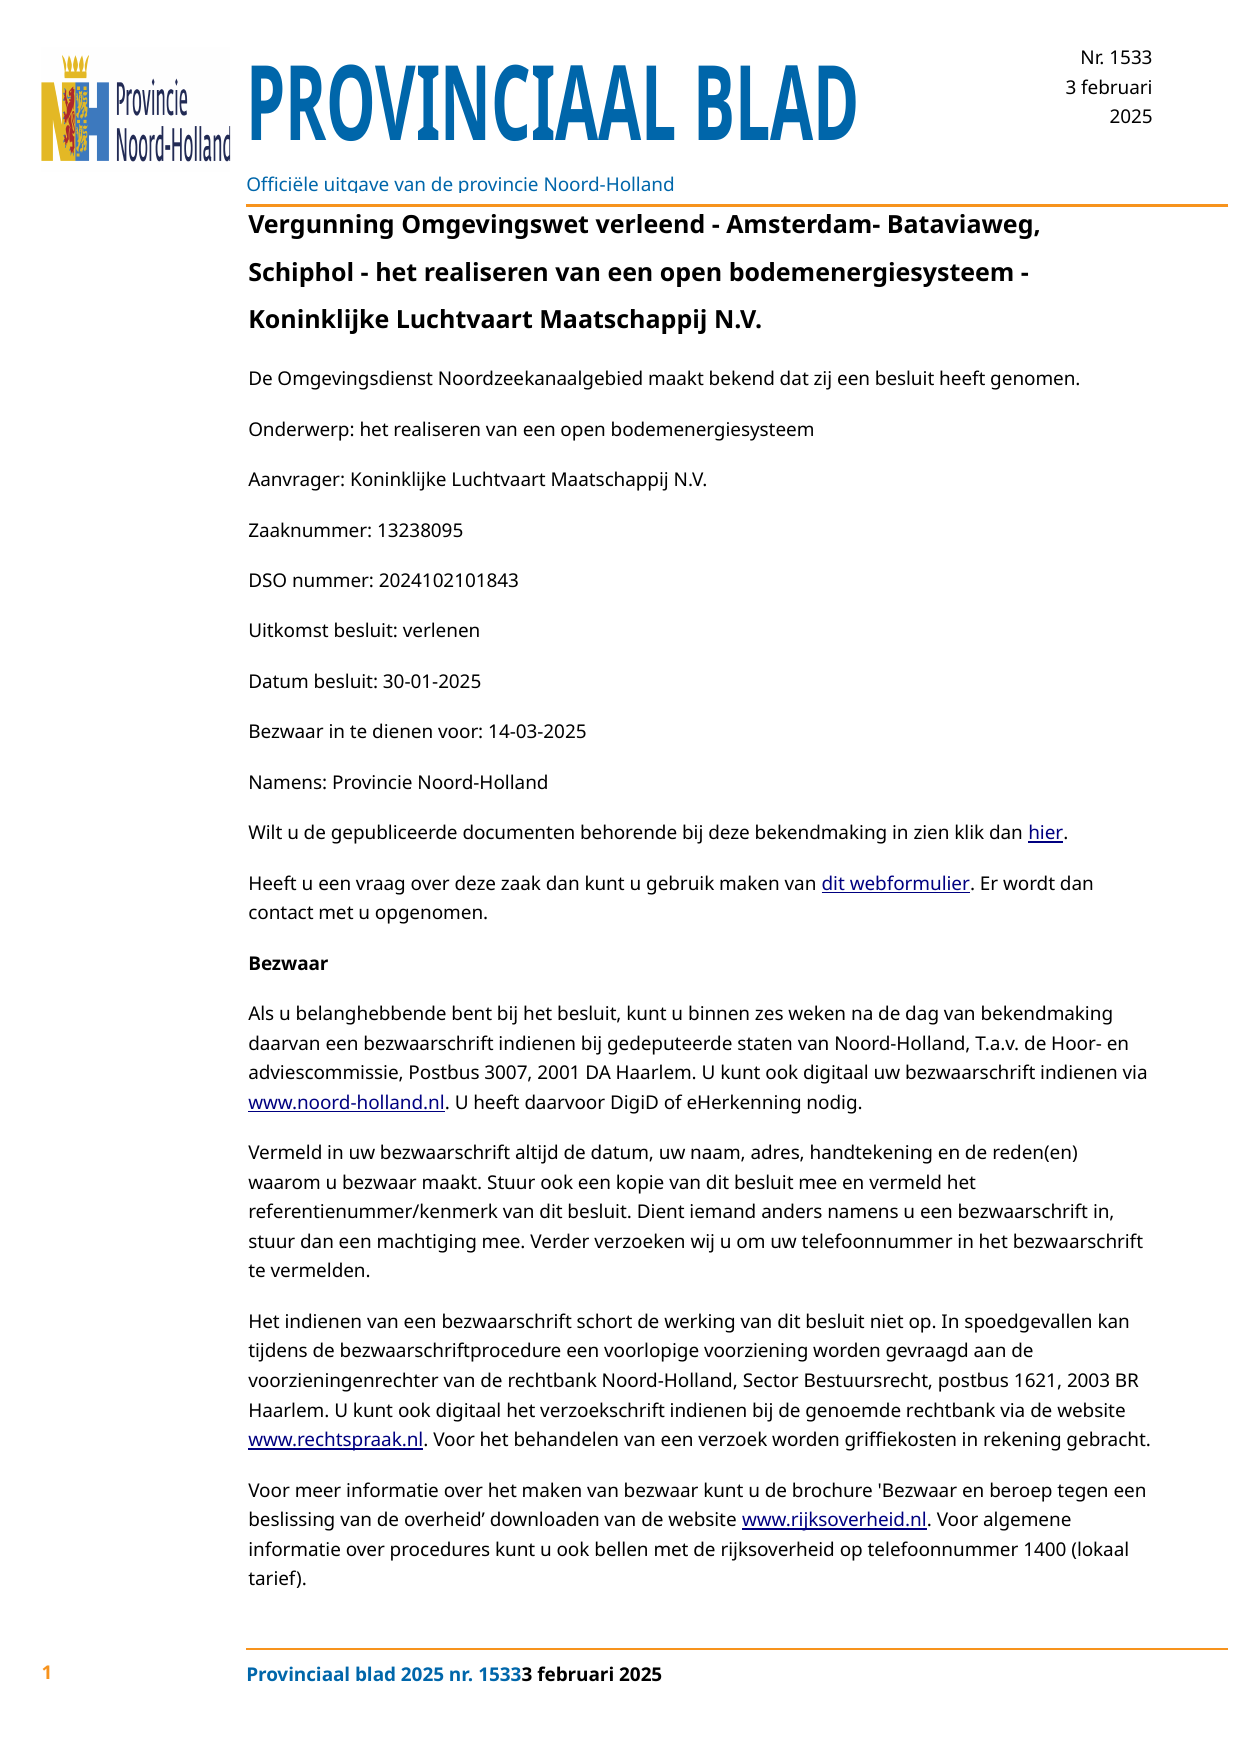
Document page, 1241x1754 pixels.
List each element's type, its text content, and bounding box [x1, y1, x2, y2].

text Namens: Provincie Noord-Holland [248, 769, 1152, 794]
text Uitkomst besluit: verlenen [248, 618, 1152, 643]
text Vermeld in uw bezwaarschrift altijd de datum, uw naam, adres, handtekening en de reden(en) waarom u bezwaar maakt. Stuur ook een kopie van dit besluit mee en vermeld het referentienummer/kenmerk van dit besluit. Dient iemand anders namens u een bezwaarschrift in, stuur dan een machtiging mee. Verder verzoeken wij u om uw telefoonnummer in het bezwaarschrift te vermelden. [248, 1139, 1152, 1283]
text Vergunning Omgevingswet verleend - Amsterdam- Bataviaweg, Schiphol - het realiseren van een open bodemenergiesysteem - Koninklijke Luchtvaart Maatschappij N.V. [248, 207, 1152, 336]
text Aanvrager: Koninklijke Luchtvaart Maatschappij N.V. [248, 466, 1152, 492]
picture [41, 47, 231, 172]
text De Omgevingsdienst Noordzeekanaalgebied maakt bekend dat zij een besluit heeft genomen. [248, 366, 1152, 391]
text Bezwaar in te dienen voor: 14-03-2025 [248, 718, 1152, 744]
text Zaaknummer: 13238095 [248, 517, 1152, 542]
text Heeft u een vraag over deze zaak dan kunt u gebruik maken van dit webformulier. Er wordt dan contact met u opgenomen. [248, 870, 1152, 925]
text Bezwaar [248, 950, 1152, 975]
text Wilt u de gepubliceerde documenten behorende bij deze bekendmaking in zien klik dan hier. [248, 819, 1152, 845]
text DSO nummer: 2024102101843 [248, 567, 1152, 593]
text Datum besluit: 30-01-2025 [248, 668, 1152, 694]
text Als u belanghebbende bent bij het besluit, kunt u binnen zes weken na de dag van bekendmaking daarvan een bezwaarschrift indienen bij gedeputeerde staten van Noord-Holland, T.a.v. de Hoor- en adviescommissie, Postbus 3007, 2001 DA Haarlem. U kunt ook digitaal uw bezwaarschrift indienen via www.noord-holland.nl. U heeft daarvoor DigiD of eHerkenning nodig. [248, 1000, 1152, 1114]
text Onderwerp: het realiseren van een open bodemenergiesysteem [248, 416, 1152, 442]
text Het indienen van een bezwaarschrift schort de werking van dit besluit niet op. In spoedgevallen kan tijdens de bezwaarschriftprocedure een voorlopige voorziening worden gevraagd aan de voorzieningenrechter van de rechtbank Noord-Holland, Sector Bestuursrecht, postbus 1621, 2003 BR Haarlem. U kunt ook digitaal het verzoekschrift indienen bij de genoemde rechtbank via de website www.rechtspraak.nl. Voor het behandelen van een verzoek worden griffiekosten in rekening gebracht. [248, 1308, 1152, 1452]
text Voor meer informatie over het maken van bezwaar kunt u de brochure 'Bezwaar en beroep tegen een beslissing van de overheid’ downloaden van de website www.rijksoverheid.nl. Voor algemene informatie over procedures kunt u ook bellen met de rijksoverheid op telefoonnummer 1400 (lokaal tarief). [248, 1477, 1152, 1591]
